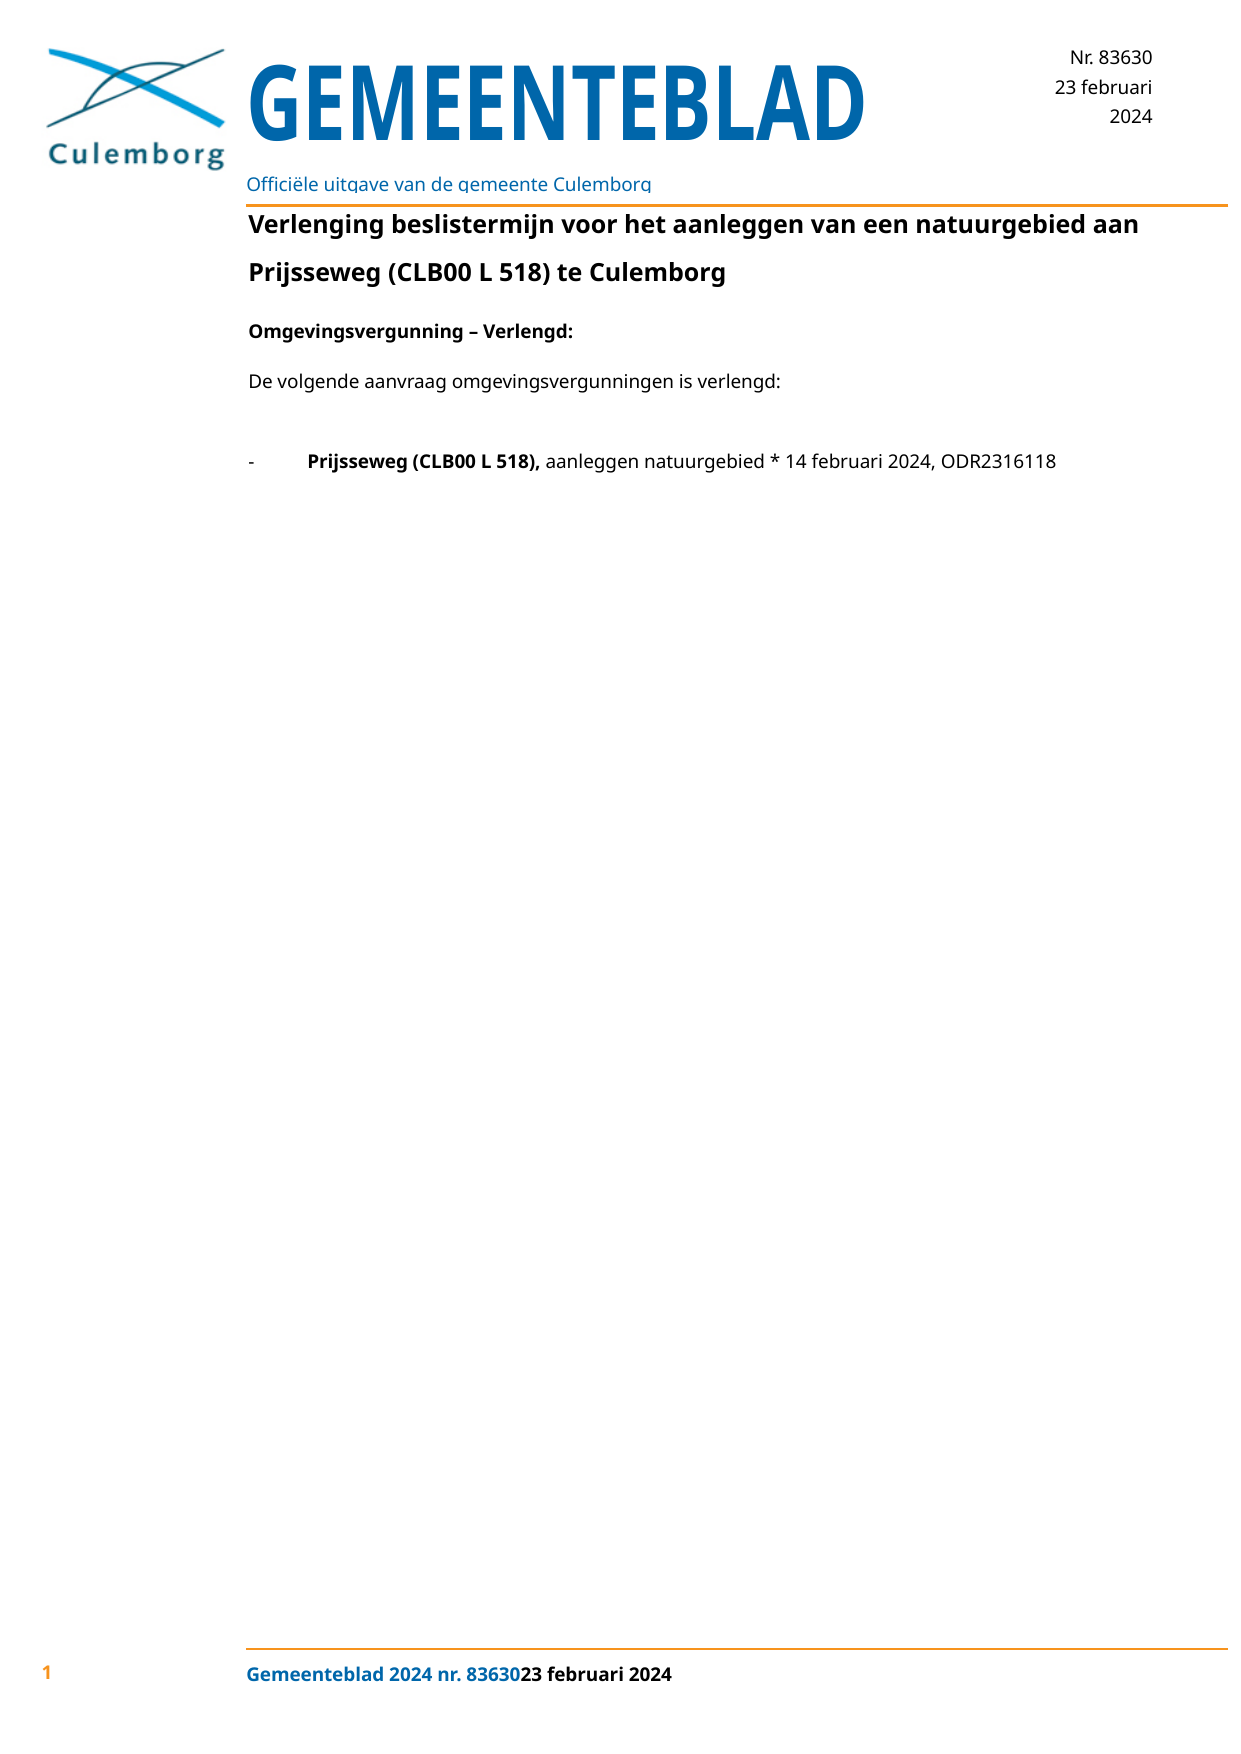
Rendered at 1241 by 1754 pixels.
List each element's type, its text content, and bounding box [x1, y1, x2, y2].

list Prijsseweg (CLB00 L 518), aanleggen natuurgebied * 14 februari 2024, ODR2316118 [248, 448, 1152, 474]
text Omgevingsvergunning – Verlengd: [248, 318, 1152, 344]
picture [41, 47, 231, 172]
text De volgende aanvraag omgevingsvergunningen is verlengd: [248, 368, 1152, 394]
text Verlenging beslistermijn voor het aanleggen van een natuurgebied aan Prijsseweg (CLB00 L 518) te Culemborg [248, 207, 1152, 288]
